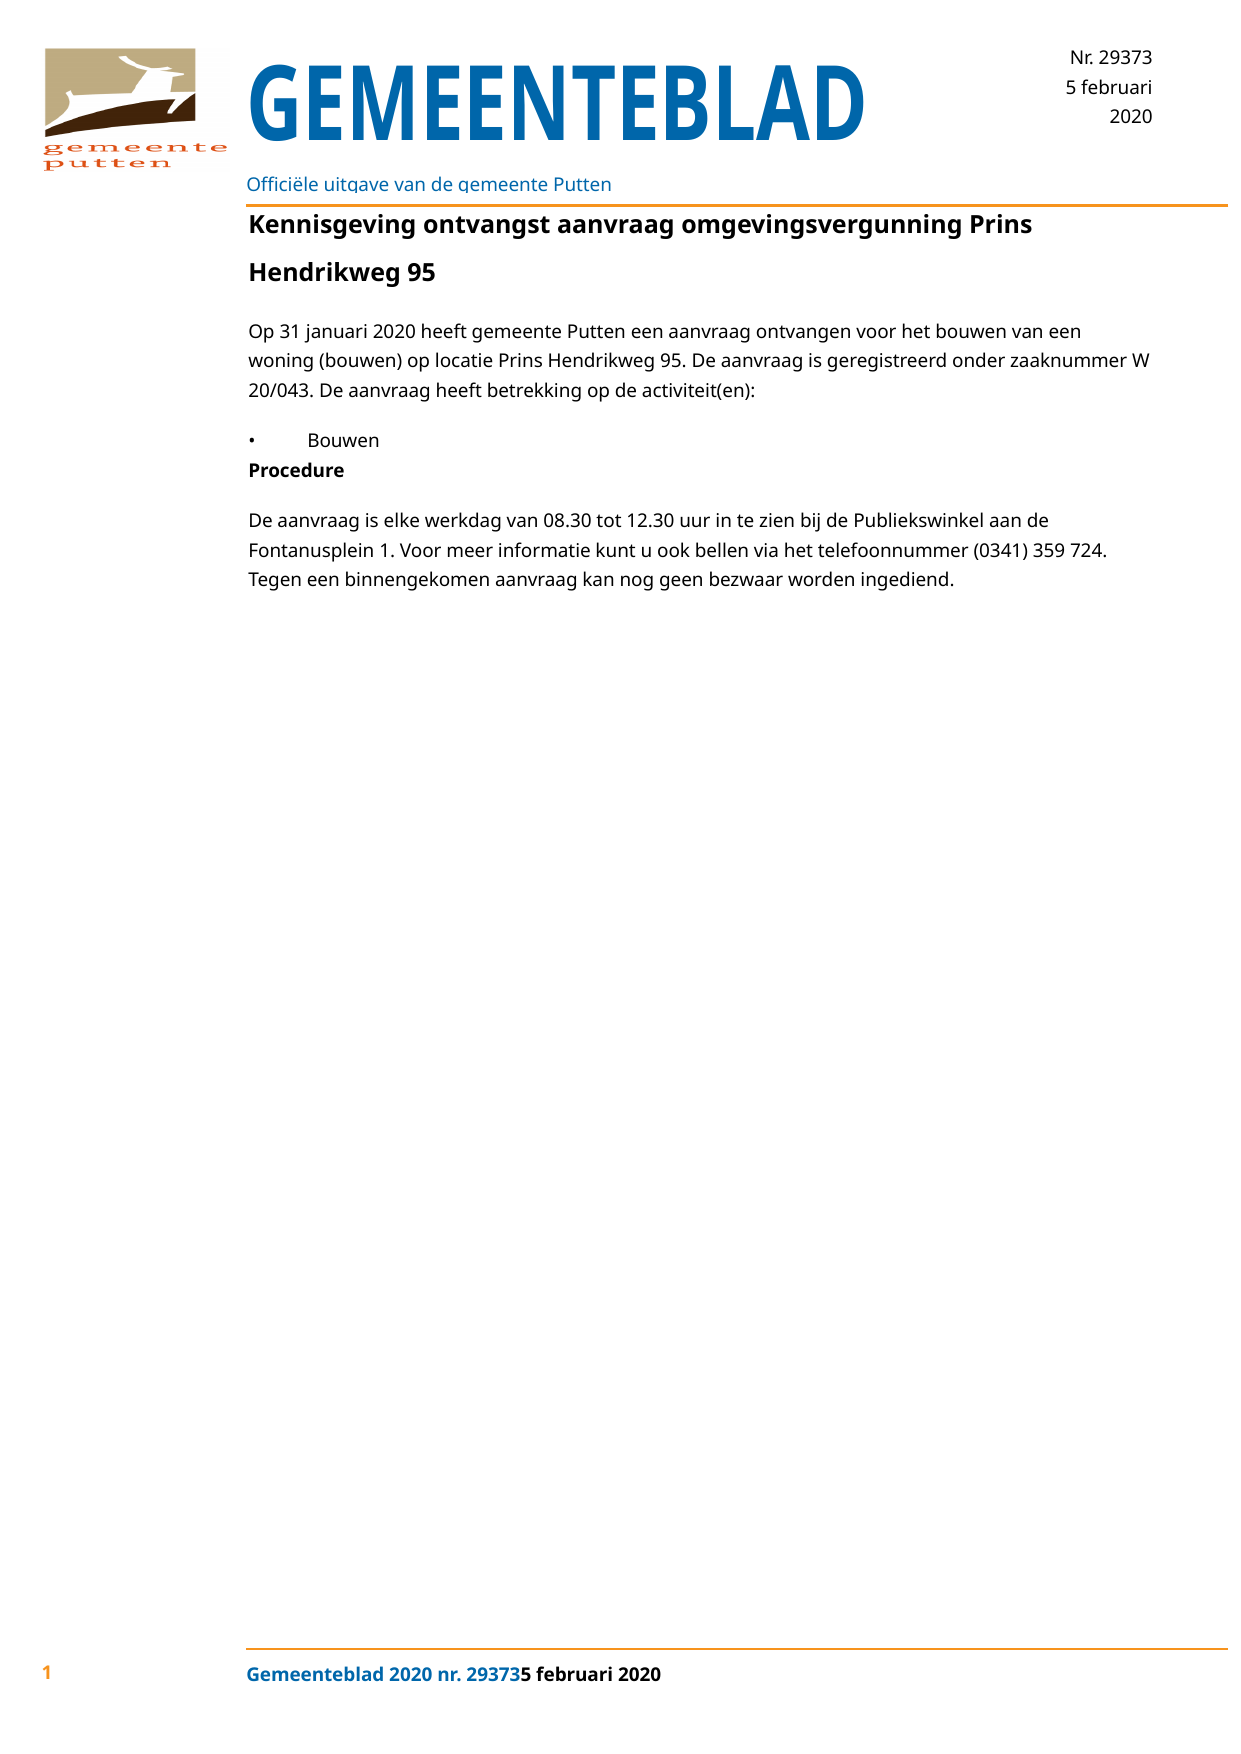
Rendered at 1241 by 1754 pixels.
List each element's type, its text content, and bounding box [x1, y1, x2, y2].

list Bouwen [248, 427, 1152, 453]
text De aanvraag is elke werkdag van 08.30 tot 12.30 uur in te zien bij de Publiekswinkel aan de Fontanusplein 1. Voor meer informatie kunt u ook bellen via het telefoonnummer (0341) 359 724. Tegen een binnengekomen aanvraag kan nog geen bezwaar worden ingediend. [248, 507, 1152, 592]
text Kennisgeving ontvangst aanvraag omgevingsvergunning Prins Hendrikweg 95 [248, 207, 1152, 288]
text Op 31 januari 2020 heeft gemeente Putten een aanvraag ontvangen voor het bouwen van een woning (bouwen) op locatie Prins Hendrikweg 95. De aanvraag is geregistreerd onder zaaknummer W 20/043. De aanvraag heeft betrekking op de activiteit(en): [248, 318, 1152, 403]
text Procedure [248, 457, 1152, 483]
picture [41, 47, 231, 172]
